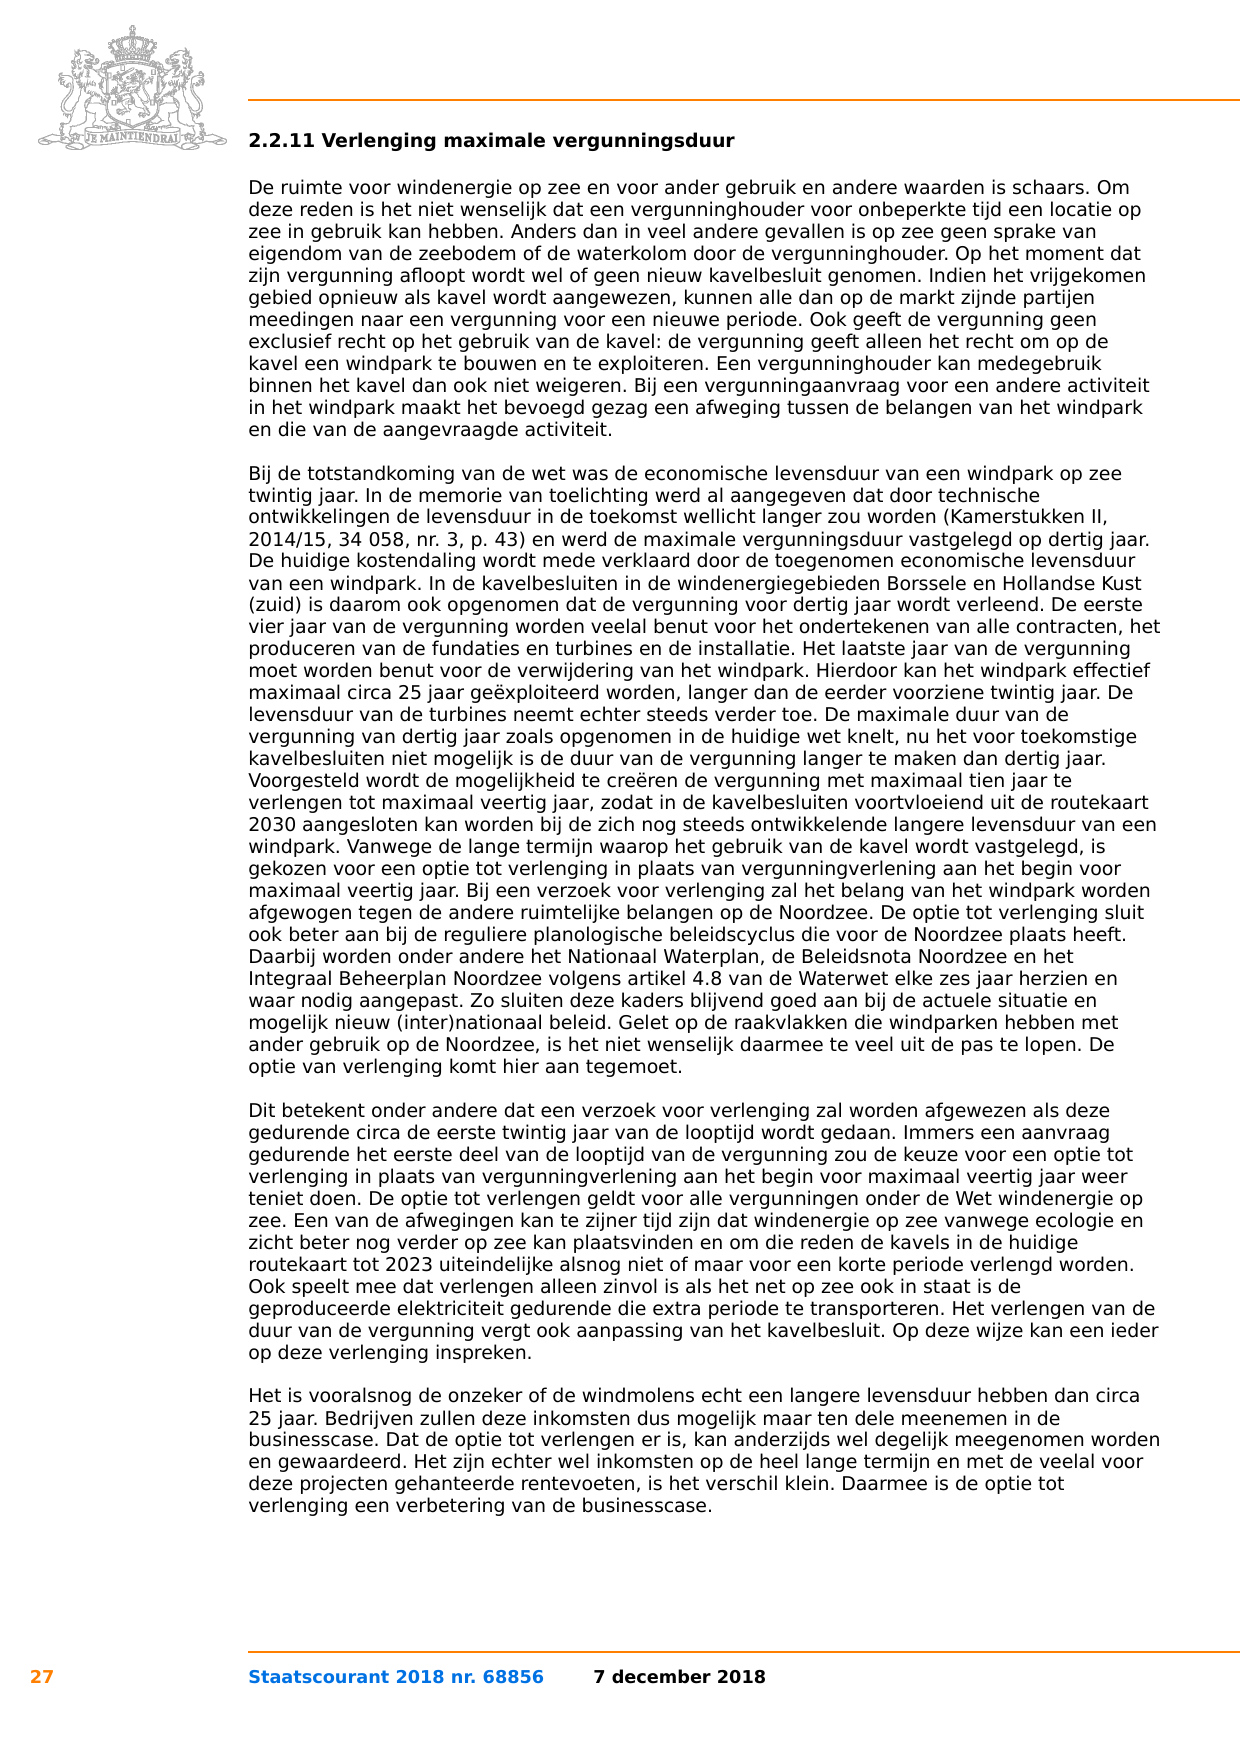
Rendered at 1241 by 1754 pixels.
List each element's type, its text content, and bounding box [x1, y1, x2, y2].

text Bij de totstandkoming van de wet was de economische levensduur van een windpark op zee twintig jaar. In de memorie van toelichting werd al aangegeven dat door technische ontwikkelingen de levensduur in de toekomst wellicht langer zou worden (Kamerstukken II, 2014/15, 34 058, nr. 3, p. 43) en werd de maximale vergunningsduur vastgelegd op dertig jaar. De huidige kostendaling wordt mede verklaard door de toegenomen economische levensduur van een windpark. In de kavelbesluiten in de windenergiegebieden Borssele en Hollandse Kust (zuid) is daarom ook opgenomen dat de vergunning voor dertig jaar wordt verleend. De eerste vier jaar van de vergunning worden veelal benut voor het ondertekenen van alle contracten, het produceren van de fundaties en turbines en de installatie. Het laatste jaar van de vergunning moet worden benut voor de verwijdering van het windpark. Hierdoor kan het windpark effectief maximaal circa 25 jaar geëxploiteerd worden, langer dan de eerder voorziene twintig jaar. De levensduur van de turbines neemt echter steeds verder toe. De maximale duur van de vergunning van dertig jaar zoals opgenomen in de huidige wet knelt, nu het voor toekomstige kavelbesluiten niet mogelijk is de duur van de vergunning langer te maken dan dertig jaar. Voorgesteld wordt de mogelijkheid te creëren de vergunning met maximaal tien jaar te verlengen tot maximaal veertig jaar, zodat in de kavelbesluiten voortvloeiend uit de routekaart 2030 aangesloten kan worden bij de zich nog steeds ontwikkelende langere levensduur van een windpark. Vanwege de lange termijn waarop het gebruik van de kavel wordt vastgelegd, is gekozen voor een optie tot verlenging in plaats van vergunningverlening aan het begin voor maximaal veertig jaar. Bij een verzoek voor verlenging zal het belang van het windpark worden afgewogen tegen de andere ruimtelijke belangen op de Noordzee. De optie tot verlenging sluit ook beter aan bij de reguliere planologische beleidscyclus die voor de Noordzee plaats heeft. Daarbij worden onder andere het Nationaal Waterplan, de Beleidsnota Noordzee en het Integraal Beheerplan Noordzee volgens artikel 4.8 van de Waterwet elke zes jaar herzien en waar nodig aangepast. Zo sluiten deze kaders blijvend goed aan bij de actuele situatie en mogelijk nieuw (inter)nationaal beleid. Gelet op de raakvlakken die windparken hebben met ander gebruik op de Noordzee, is het niet wenselijk daarmee te veel uit de pas te lopen. De optie van verlenging komt hier aan tegemoet. [248, 462, 1163, 1078]
text Het is vooralsnog de onzeker of de windmolens echt een langere levensduur hebben dan circa 25 jaar. Bedrijven zullen deze inkomsten dus mogelijk maar ten dele meenemen in de businesscase. Dat de optie tot verlengen er is, kan anderzijds wel degelijk meegenomen worden en gewaardeerd. Het zijn echter wel inkomsten op de heel lange termijn en met de veelal voor deze projecten gehanteerde rentevoeten, is het verschil klein. Daarmee is de optie tot verlenging een verbetering van de businesscase. [248, 1385, 1163, 1517]
picture [38, 25, 227, 150]
text De ruimte voor windenergie op zee en voor ander gebruik en andere waarden is schaars. Om deze reden is het niet wenselijk dat een vergunninghouder voor onbeperkte tijd een locatie op zee in gebruik kan hebben. Anders dan in veel andere gevallen is op zee geen sprake van eigendom van de zeebodem of de waterkolom door de vergunninghouder. Op het moment dat zijn vergunning afloopt wordt wel of geen nieuw kavelbesluit genomen. Indien het vrijgekomen gebied opnieuw als kavel wordt aangewezen, kunnen alle dan op de markt zijnde partijen meedingen naar een vergunning voor een nieuwe periode. Ook geeft de vergunning geen exclusief recht op het gebruik van de kavel: de vergunning geeft alleen het recht om op de kavel een windpark te bouwen en te exploiteren. Een vergunninghouder kan medegebruik binnen het kavel dan ook niet weigeren. Bij een vergunningaanvraag voor een andere activiteit in het windpark maakt het bevoegd gezag een afweging tussen de belangen van het windpark en die van de aangevraagde activiteit. [248, 177, 1163, 441]
subtitle 2.2.11 Verlenging maximale vergunningsduur [248, 130, 1163, 152]
text Dit betekent onder andere dat een verzoek voor verlenging zal worden afgewezen als deze gedurende circa de eerste twintig jaar van de looptijd wordt gedaan. Immers een aanvraag gedurende het eerste deel van de looptijd van de vergunning zou de keuze voor een optie tot verlenging in plaats van vergunningverlening aan het begin voor maximaal veertig jaar weer teniet doen. De optie tot verlengen geldt voor alle vergunningen onder de Wet windenergie op zee. Een van de afwegingen kan te zijner tijd zijn dat windenergie op zee vanwege ecologie en zicht beter nog verder op zee kan plaatsvinden en om die reden de kavels in de huidige routekaart tot 2023 uiteindelijke alsnog niet of maar voor een korte periode verlengd worden. Ook speelt mee dat verlengen alleen zinvol is als het net op zee ook in staat is de geproduceerde elektriciteit gedurende die extra periode te transporteren. Het verlengen van de duur van de vergunning vergt ook aanpassing van het kavelbesluit. Op deze wijze kan een ieder op deze verlenging inspreken. [248, 1100, 1163, 1363]
